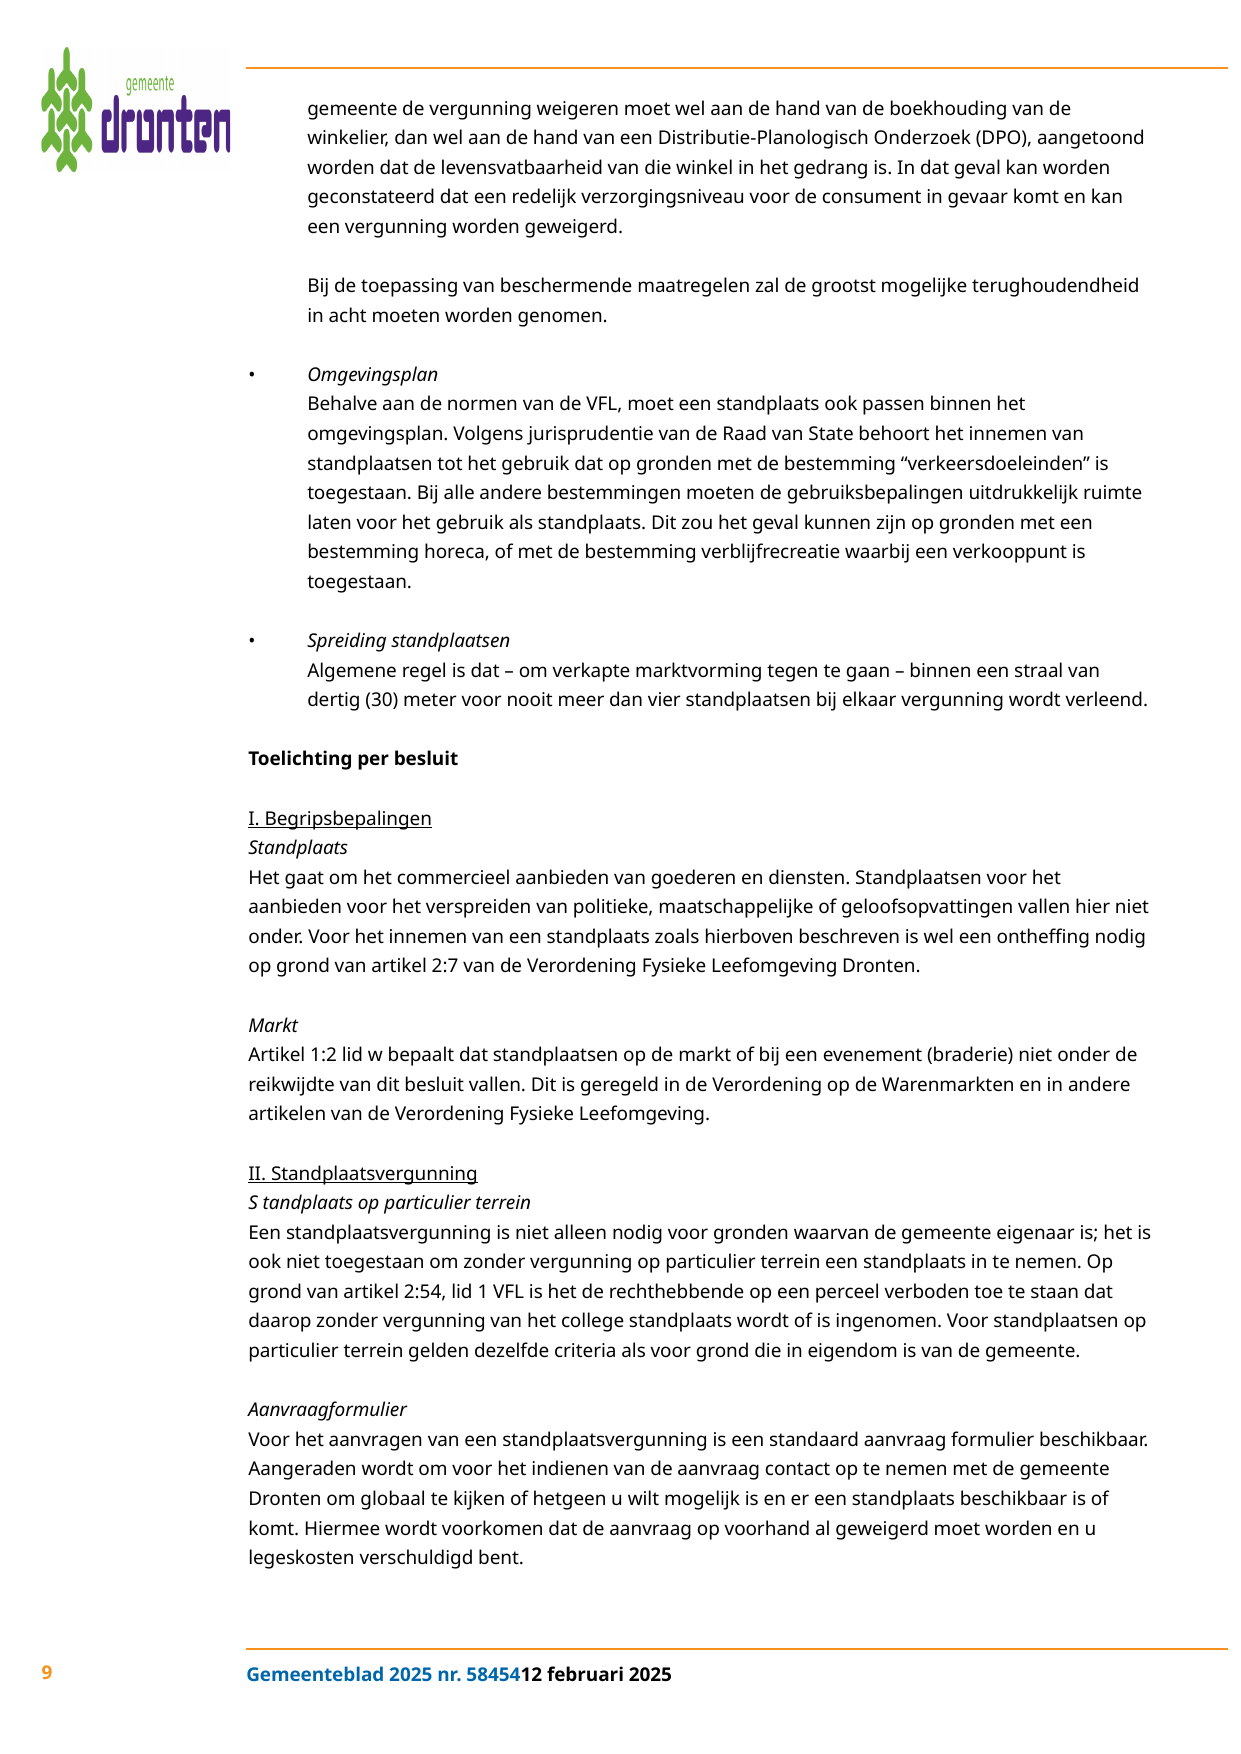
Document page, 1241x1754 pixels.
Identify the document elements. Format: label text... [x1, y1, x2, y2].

text I. Begripsbepalingen [248, 805, 1152, 831]
text II. Standplaatsvergunning [248, 1160, 1152, 1186]
text Aanvraagformulier [248, 1396, 1152, 1422]
picture [41, 47, 231, 172]
list Behalve aan de normen van de VFL, moet een standplaats ook passen binnen het omgevingsplan. Volgens jurisprudentie van de Raad van State behoort het innemen van standplaatsen tot het gebruik dat op gronden met de bestemming “verkeersdoeleinden” is toegestaan. Bij alle andere bestemmingen moeten de gebruiksbepalingen uitdrukkelijk ruimte laten voor het gebruik als standplaats. Dit zou het geval kunnen zijn op gronden met een bestemming horeca, of met de bestemming verblijfrecreatie waarbij een verkooppunt is toegestaan. [248, 391, 1152, 594]
list gemeente de vergunning weigeren moet wel aan de hand van de boekhouding van de winkelier, dan wel aan de hand van een Distributie-Planologisch Onderzoek (DPO), aangetoond worden dat de levensvatbaarheid van die winkel in het gedrang is. In dat geval kan worden geconstateerd dat een redelijk verzorgingsniveau voor de consument in gevaar komt en kan een vergunning worden geweigerd. [248, 95, 1152, 239]
list Omgevingsplan [248, 361, 1152, 387]
list Algemene regel is dat – om verkapte marktvorming tegen te gaan – binnen een straal van dertig (30) meter voor nooit meer dan vier standplaatsen bij elkaar vergunning wordt verleend. [248, 657, 1152, 712]
text Het gaat om het commercieel aanbieden van goederen en diensten. Standplaatsen voor het aanbieden voor het verspreiden van politieke, maatschappelijke of geloofsopvattingen vallen hier niet onder. Voor het innemen van een standplaats zoals hierboven beschreven is wel een ontheffing nodig op grond van artikel 2:7 van de Verordening Fysieke Leefomgeving Dronten. [248, 864, 1152, 978]
list Bij de toepassing van beschermende maatregelen zal de grootst mogelijke terughoudendheid in acht moeten worden genomen. [248, 272, 1152, 328]
text Toelichting per besluit [248, 746, 1152, 771]
text Artikel 1:2 lid w bepaalt dat standplaatsen op de markt of bij een evenement (braderie) niet onder de reikwijdte van dit besluit vallen. Dit is geregeld in de Verordening op de Warenmarkten en in andere artikelen van de Verordening Fysieke Leefomgeving. [248, 1041, 1152, 1126]
list Spreiding standplaatsen [248, 627, 1152, 653]
text S tandplaats op particulier terrein [248, 1189, 1152, 1215]
text Markt [248, 1012, 1152, 1038]
text Voor het aanvragen van een standplaatsvergunning is een standaard aanvraag formulier beschikbaar. Aangeraden wordt om voor het indienen van de aanvraag contact op te nemen met de gemeente Dronten om globaal te kijken of hetgeen u wilt mogelijk is en er een standplaats beschikbaar is of komt. Hiermee wordt voorkomen dat de aanvraag op voorhand al geweigerd moet worden en u legeskosten verschuldigd bent. [248, 1426, 1152, 1570]
text Standplaats [248, 834, 1152, 860]
text Een standplaatsvergunning is niet alleen nodig voor gronden waarvan de gemeente eigenaar is; het is ook niet toegestaan om zonder vergunning op particulier terrein een standplaats in te nemen. Op grond van artikel 2:54, lid 1 VFL is het de rechthebbende op een perceel verboden toe te staan dat daarop zonder vergunning van het college standplaats wordt of is ingenomen. Voor standplaatsen op particulier terrein gelden dezelfde criteria als voor grond die in eigendom is van de gemeente. [248, 1219, 1152, 1363]
